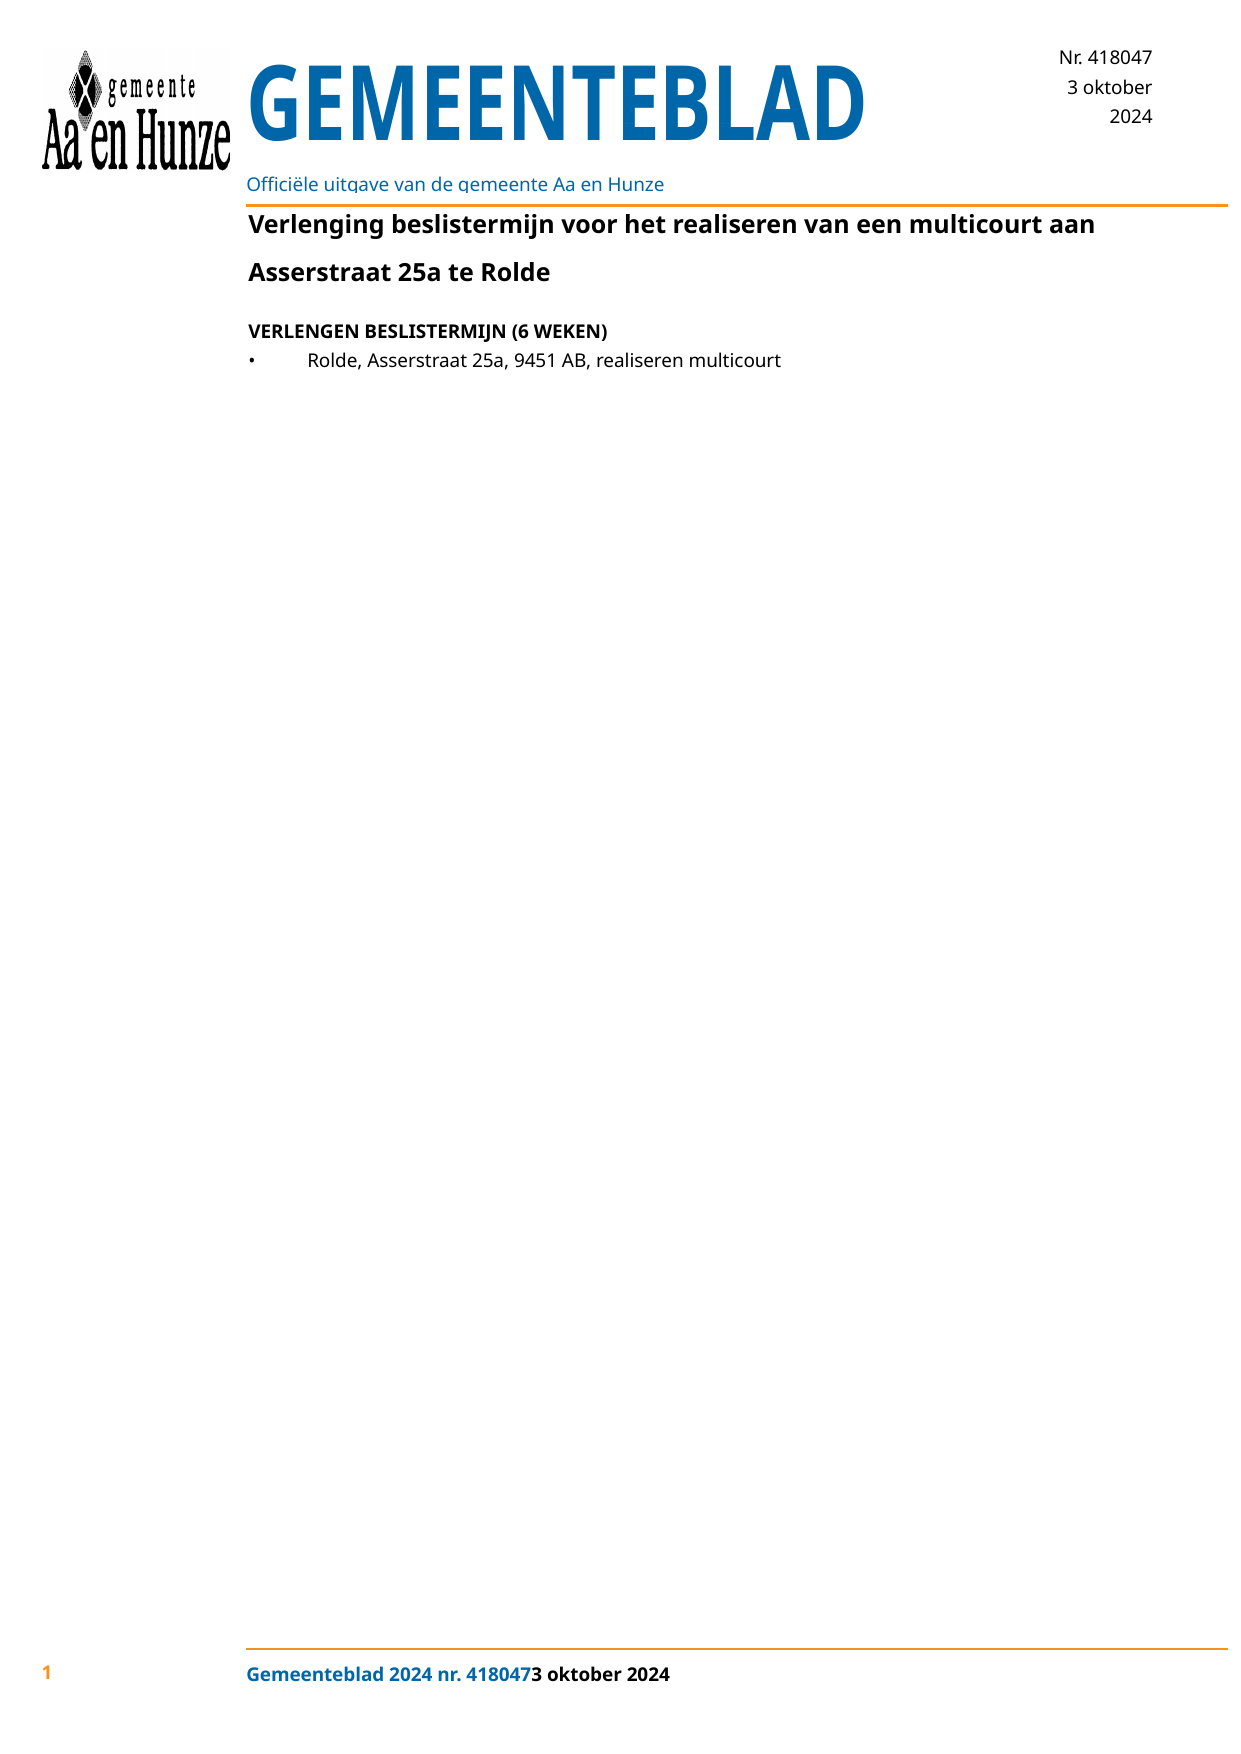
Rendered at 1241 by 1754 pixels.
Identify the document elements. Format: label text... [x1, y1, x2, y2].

text Verlenging beslistermijn voor het realiseren van een multicourt aan Asserstraat 25a te Rolde [248, 207, 1152, 288]
text VERLENGEN BESLISTERMIJN (6 WEKEN) [248, 318, 1152, 344]
list Rolde, Asserstraat 25a, 9451 AB, realiseren multicourt [248, 347, 1152, 373]
picture [41, 47, 231, 172]
